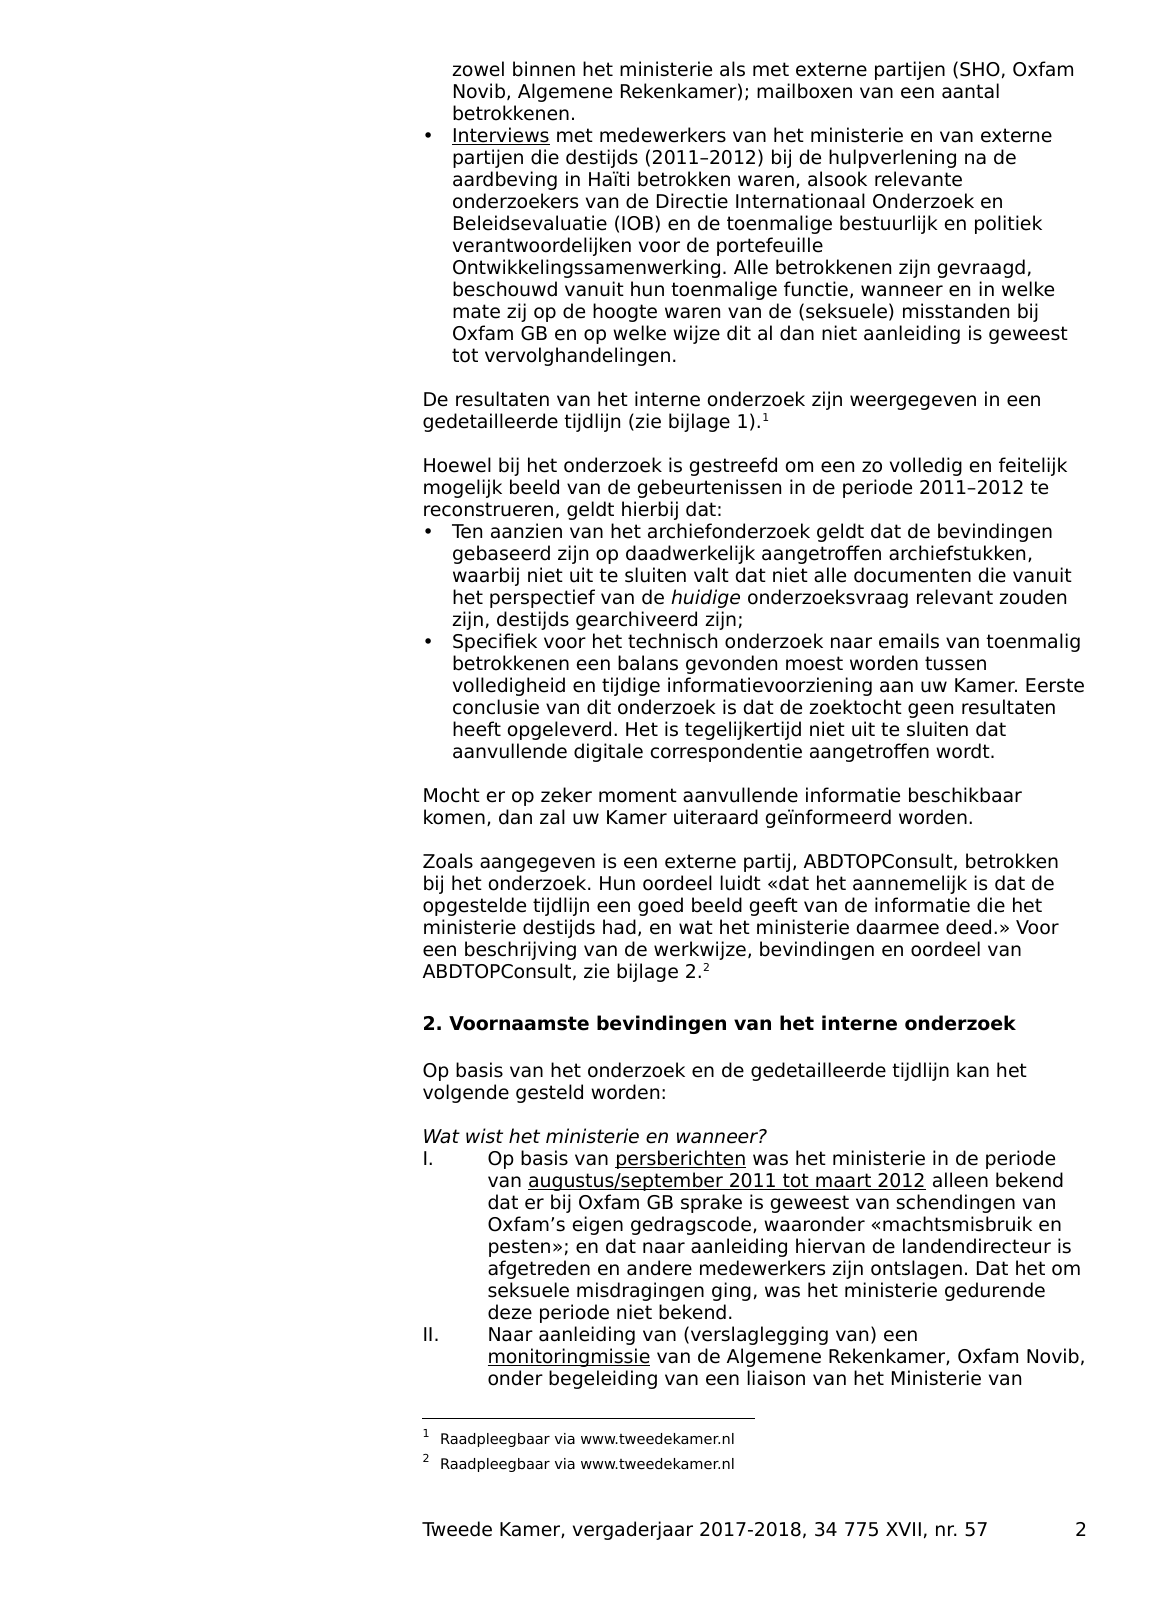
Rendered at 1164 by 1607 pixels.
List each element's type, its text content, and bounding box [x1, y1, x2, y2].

subtitle 2. Voornaamste bevindingen van het interne onderzoek [422, 1013, 1087, 1035]
text Op basis van het onderzoek en de gedetailleerde tijdlijn kan het volgende gesteld worden: [422, 1060, 1087, 1104]
text Zoals aangegeven is een externe partij, ABDTOPConsult, betrokken bij het onderzoek. Hun oordeel luidt «dat het aannemelijk is dat de opgestelde tijdlijn een goed beeld geeft van de informatie die het ministerie destijds had, en wat het ministerie daarmee deed.» Voor een beschrijving van de werkwijze, bevindingen en oordeel van ABDTOPConsult, zie bijlage 2. [422, 851, 1087, 983]
text I. Op basis van persberichten was het ministerie in de periode van augustus/september 2011 tot maart 2012 alleen bekend dat er bij Oxfam GB sprake is geweest van schendingen van Oxfam’s eigen gedragscode, waaronder «machtsmisbruik en pesten»; en dat naar aanleiding hiervan de landendirecteur is afgetreden en andere medewerkers zijn ontslagen. Dat het om seksuele misdragingen ging, was het ministerie gedurende deze periode niet bekend. [422, 1148, 1087, 1324]
text II. Naar aanleiding van (verslaglegging van) een monitoringmissie van de Algemene Rekenkamer, Oxfam Novib, onder begeleiding van een liaison van het Ministerie van [422, 1324, 1087, 1390]
text Mocht er op zeker moment aanvullende informatie beschikbaar komen, dan zal uw Kamer uiteraard geïnformeerd worden. [422, 785, 1087, 829]
text Raadpleegbaar via www.tweedekamer.nl [422, 1427, 1087, 1449]
subtitle Wat wist het ministerie en wanneer? [422, 1126, 1087, 1148]
text • Interviews met medewerkers van het ministerie en van externe partijen die destijds (2011–2012) bij de hulpverlening na de aardbeving in Haïti betrokken waren, alsook relevante onderzoekers van de Directie Internationaal Onderzoek en Beleidsevaluatie (IOB) en de toenmalige bestuurlijk en politiek verantwoordelijken voor de portefeuille Ontwikkelingssamenwerking. Alle betrokkenen zijn gevraagd, beschouwd vanuit hun toenmalige functie, wanneer en in welke mate zij op de hoogte waren van de (seksuele) misstanden bij Oxfam GB en op welke wijze dit al dan niet aanleiding is geweest tot vervolghandelingen. [422, 125, 1087, 367]
text De resultaten van het interne onderzoek zijn weergegeven in een gedetailleerde tijdlijn (zie bijlage 1). [422, 389, 1087, 433]
text zowel binnen het ministerie als met externe partijen (SHO, Oxfam Novib, Algemene Rekenkamer); mailboxen van een aantal betrokkenen. [422, 59, 1087, 125]
text Raadpleegbaar via www.tweedekamer.nl [422, 1452, 1087, 1474]
text • Specifiek voor het technisch onderzoek naar emails van toenmalig betrokkenen een balans gevonden moest worden tussen volledigheid en tijdige informatievoorziening aan uw Kamer. Eerste conclusie van dit onderzoek is dat de zoektocht geen resultaten heeft opgeleverd. Het is tegelijkertijd niet uit te sluiten dat aanvullende digitale correspondentie aangetroffen wordt. [422, 631, 1087, 763]
text • Ten aanzien van het archiefonderzoek geldt dat de bevindingen gebaseerd zijn op daadwerkelijk aangetroffen archiefstukken, waarbij niet uit te sluiten valt dat niet alle documenten die vanuit het perspectief van de huidige onderzoeksvraag relevant zouden zijn, destijds gearchiveerd zijn; [422, 521, 1087, 631]
text Hoewel bij het onderzoek is gestreefd om een zo volledig en feitelijk mogelijk beeld van de gebeurtenissen in de periode 2011–2012 te reconstrueren, geldt hierbij dat: [422, 455, 1087, 521]
